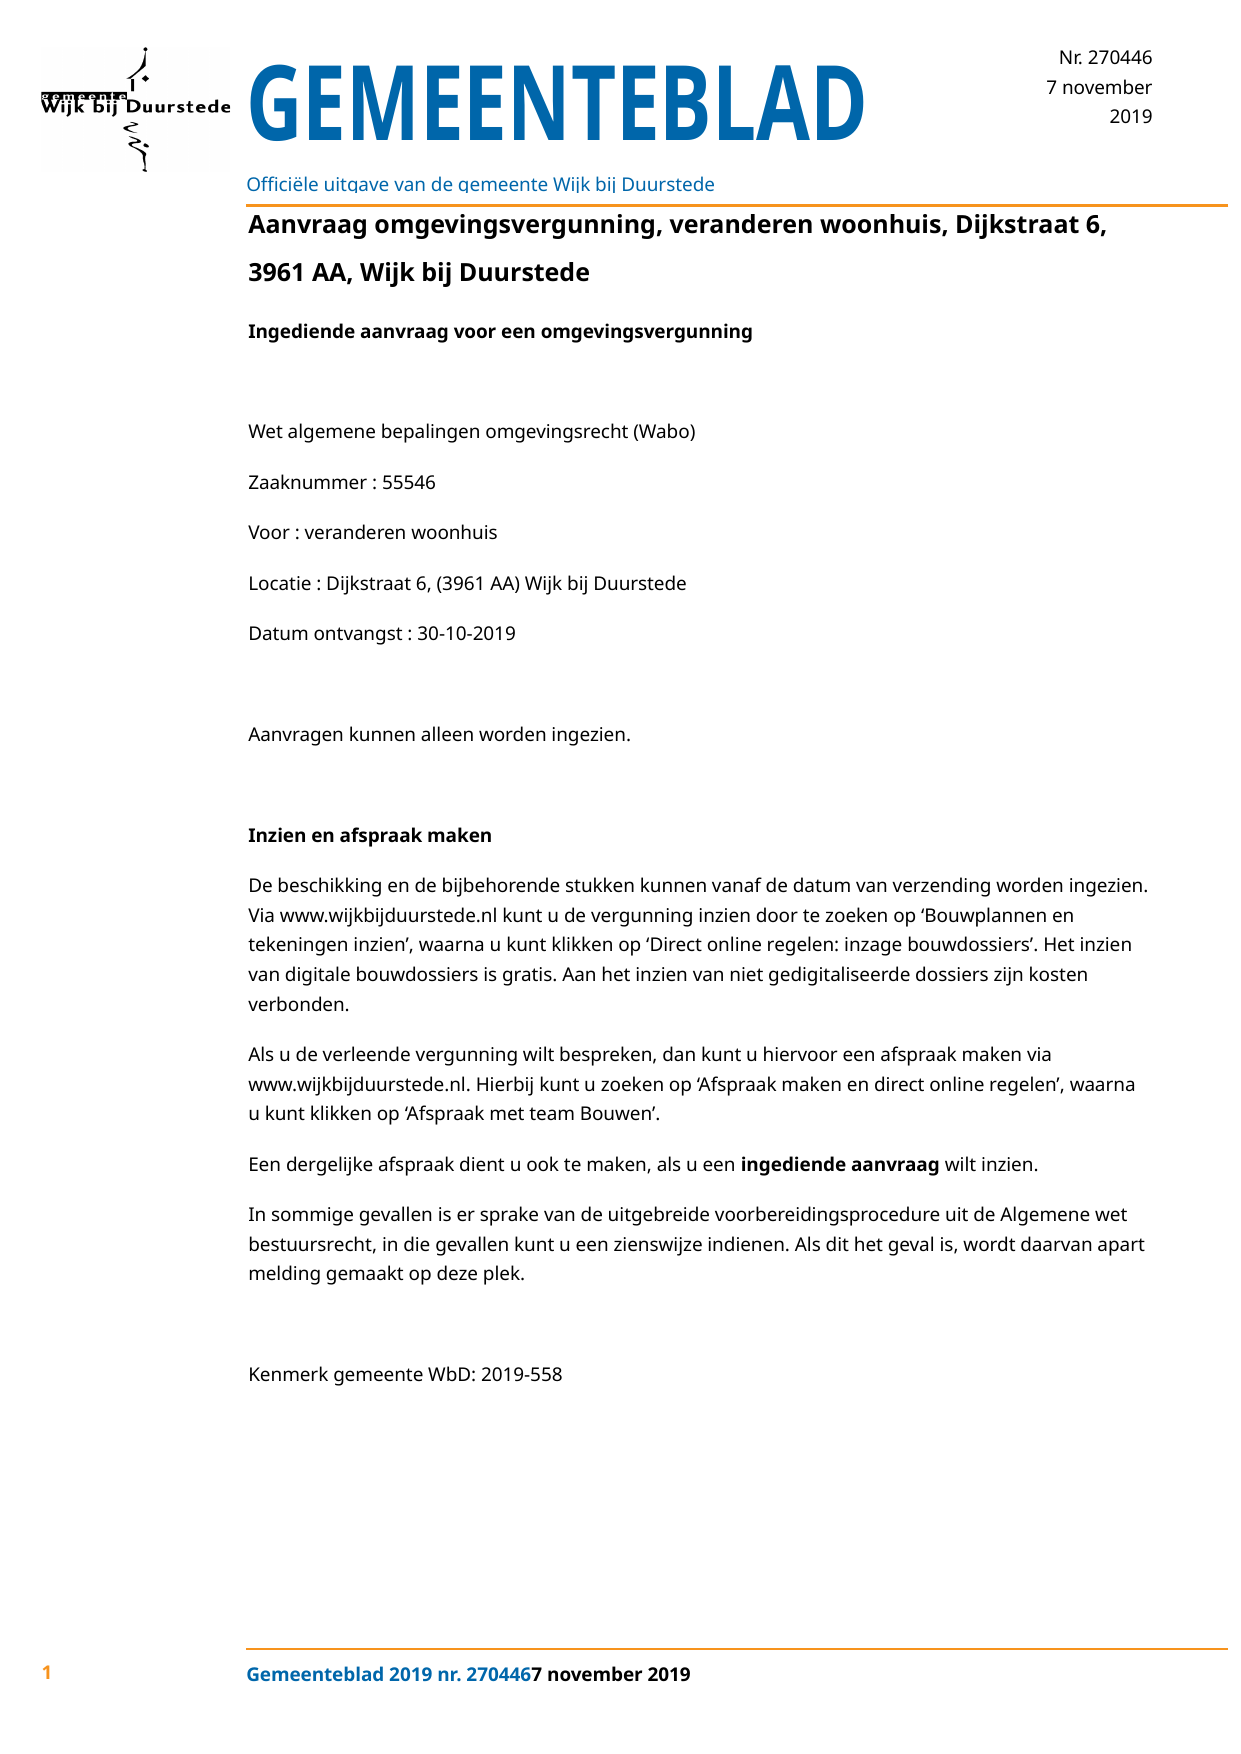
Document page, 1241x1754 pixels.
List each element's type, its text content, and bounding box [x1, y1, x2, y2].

text In sommige gevallen is er sprake van de uitgebreide voorbereidingsprocedure uit de Algemene wet bestuursrecht, in die gevallen kunt u een zienswijze indienen. Als dit het geval is, wordt daarvan apart melding gemaakt op deze plek. [248, 1201, 1152, 1286]
text Aanvraag omgevingsvergunning, veranderen woonhuis, Dijkstraat 6, 3961 AA, Wijk bij Duurstede [248, 207, 1152, 288]
text Ingediende aanvraag voor een omgevingsvergunning [248, 318, 1152, 344]
text Een dergelijke afspraak dient u ook te maken, als u een ingediende aanvraag wilt inzien. [248, 1151, 1152, 1177]
text Wet algemene bepalingen omgevingsrecht (Wabo) [248, 419, 1152, 444]
text Locatie : Dijkstraat 6, (3961 AA) Wijk bij Duurstede [248, 570, 1152, 596]
text Als u de verleende vergunning wilt bespreken, dan kunt u hiervoor een afspraak maken via www.wijkbijduurstede.nl. Hierbij kunt u zoeken op ‘Afspraak maken en direct online regelen’, waarna u kunt klikken op ‘Afspraak met team Bouwen’. [248, 1041, 1152, 1126]
picture [41, 47, 231, 172]
text Inzien en afspraak maken [248, 822, 1152, 848]
text Aanvragen kunnen alleen worden ingezien. [248, 721, 1152, 747]
text Voor : veranderen woonhuis [248, 519, 1152, 545]
text Kenmerk gemeente WbD: 2019-558 [248, 1361, 1152, 1387]
text De beschikking en de bijbehorende stukken kunnen vanaf de datum van verzending worden ingezien. Via www.wijkbijduurstede.nl kunt u de vergunning inzien door te zoeken op ‘Bouwplannen en tekeningen inzien’, waarna u kunt klikken op ‘Direct online regelen: inzage bouwdossiers’. Het inzien van digitale bouwdossiers is gratis. Aan het inzien van niet gedigitaliseerde dossiers zijn kosten verbonden. [248, 872, 1152, 1017]
text Zaaknummer : 55546 [248, 469, 1152, 495]
text Datum ontvangst : 30-10-2019 [248, 620, 1152, 646]
